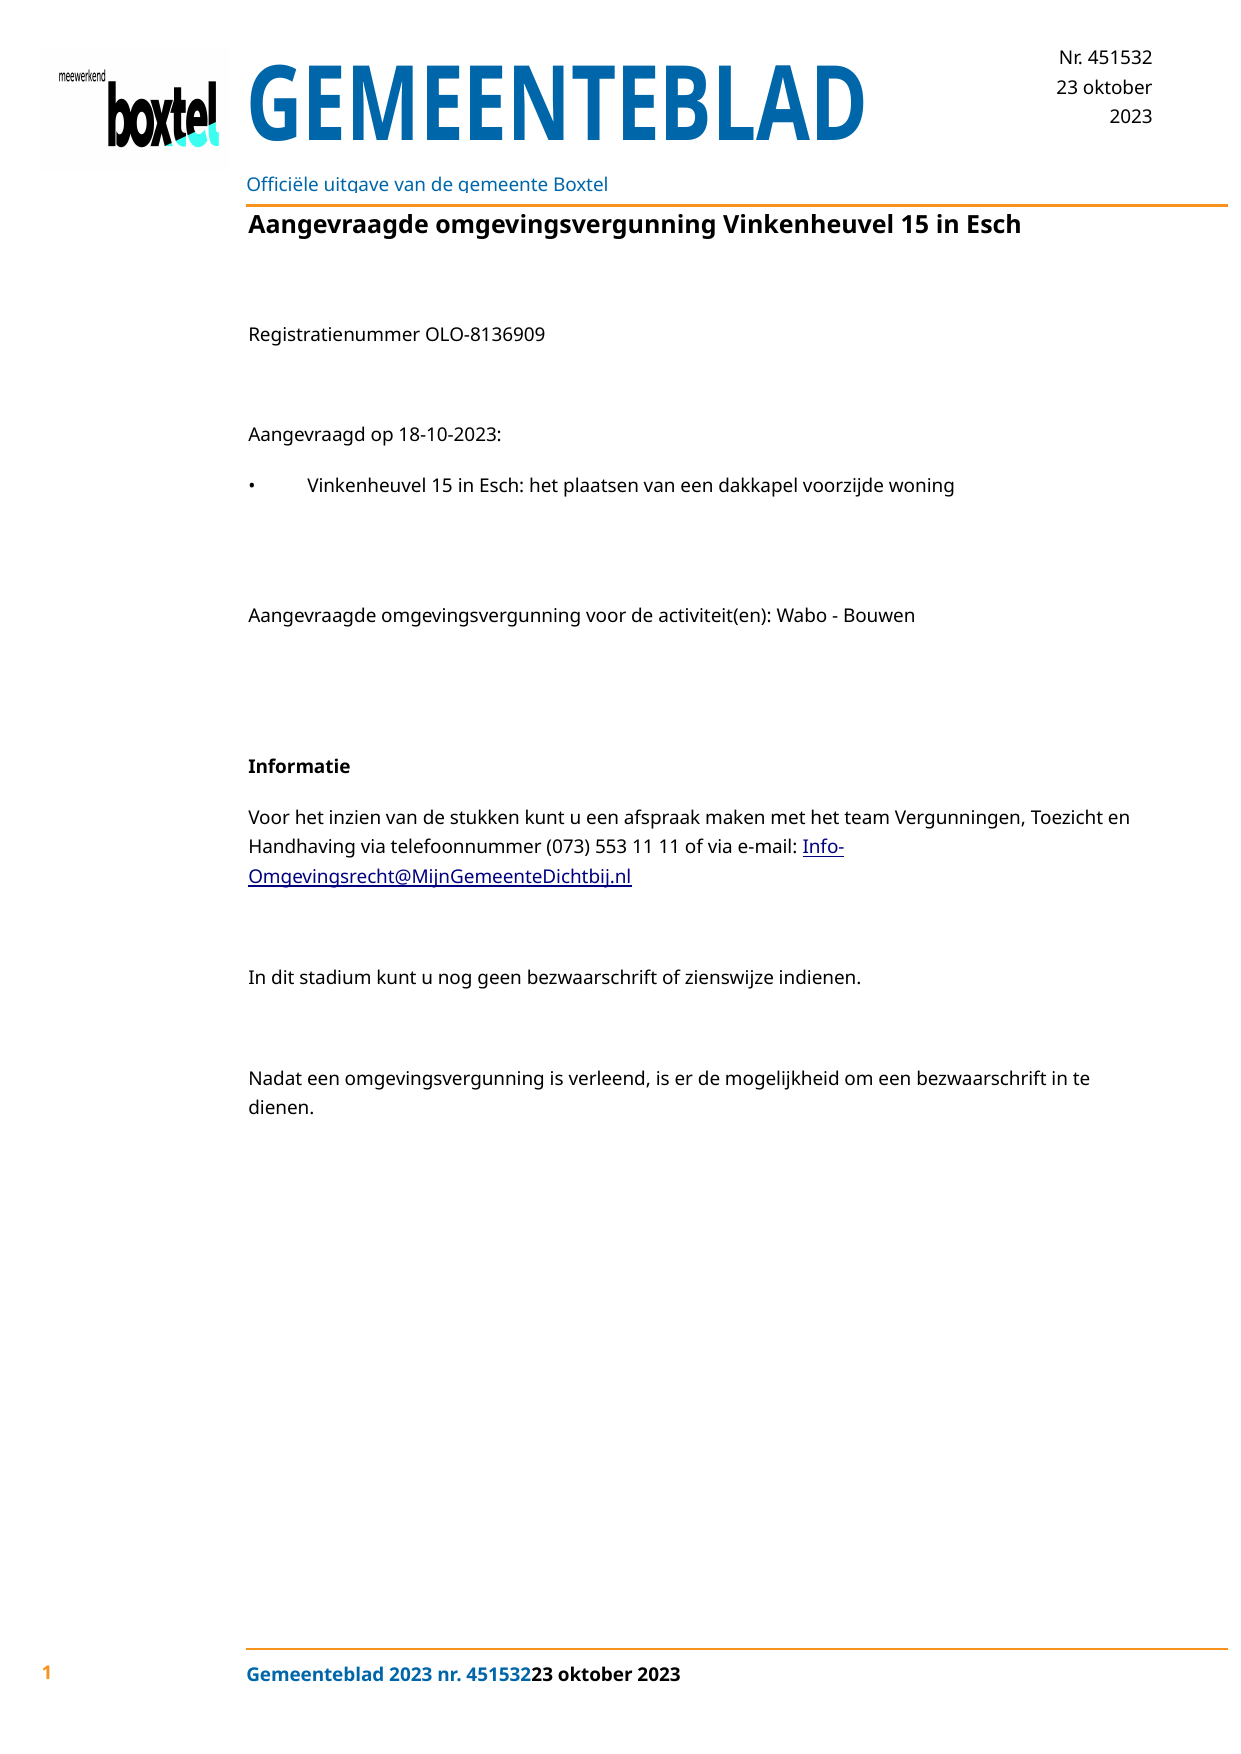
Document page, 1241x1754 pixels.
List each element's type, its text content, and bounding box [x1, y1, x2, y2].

text Aangevraagd op 18-10-2023: [248, 422, 1152, 447]
text Registratienummer OLO-8136909 [248, 321, 1152, 346]
picture [41, 47, 231, 172]
text Informatie [248, 754, 1152, 779]
text Aangevraagde omgevingsvergunning voor de activiteit(en): Wabo - Bouwen [248, 602, 1152, 628]
text In dit stadium kunt u nog geen bezwaarschrift of zienswijze indienen. [248, 964, 1152, 990]
list Vinkenheuvel 15 in Esch: het plaatsen van een dakkapel voorzijde woning [248, 472, 1152, 498]
text Voor het inzien van de stukken kunt u een afspraak maken met het team Vergunningen, Toezicht en Handhaving via telefoonnummer (073) 553 11 11 of via e-mail: Info-Omgevingsrecht@MijnGemeenteDichtbij.nl [248, 804, 1152, 889]
text Aangevraagde omgevingsvergunning Vinkenheuvel 15 in Esch [248, 207, 1152, 241]
text Nadat een omgevingsvergunning is verleend, is er de mogelijkheid om een bezwaarschrift in te dienen. [248, 1065, 1152, 1120]
